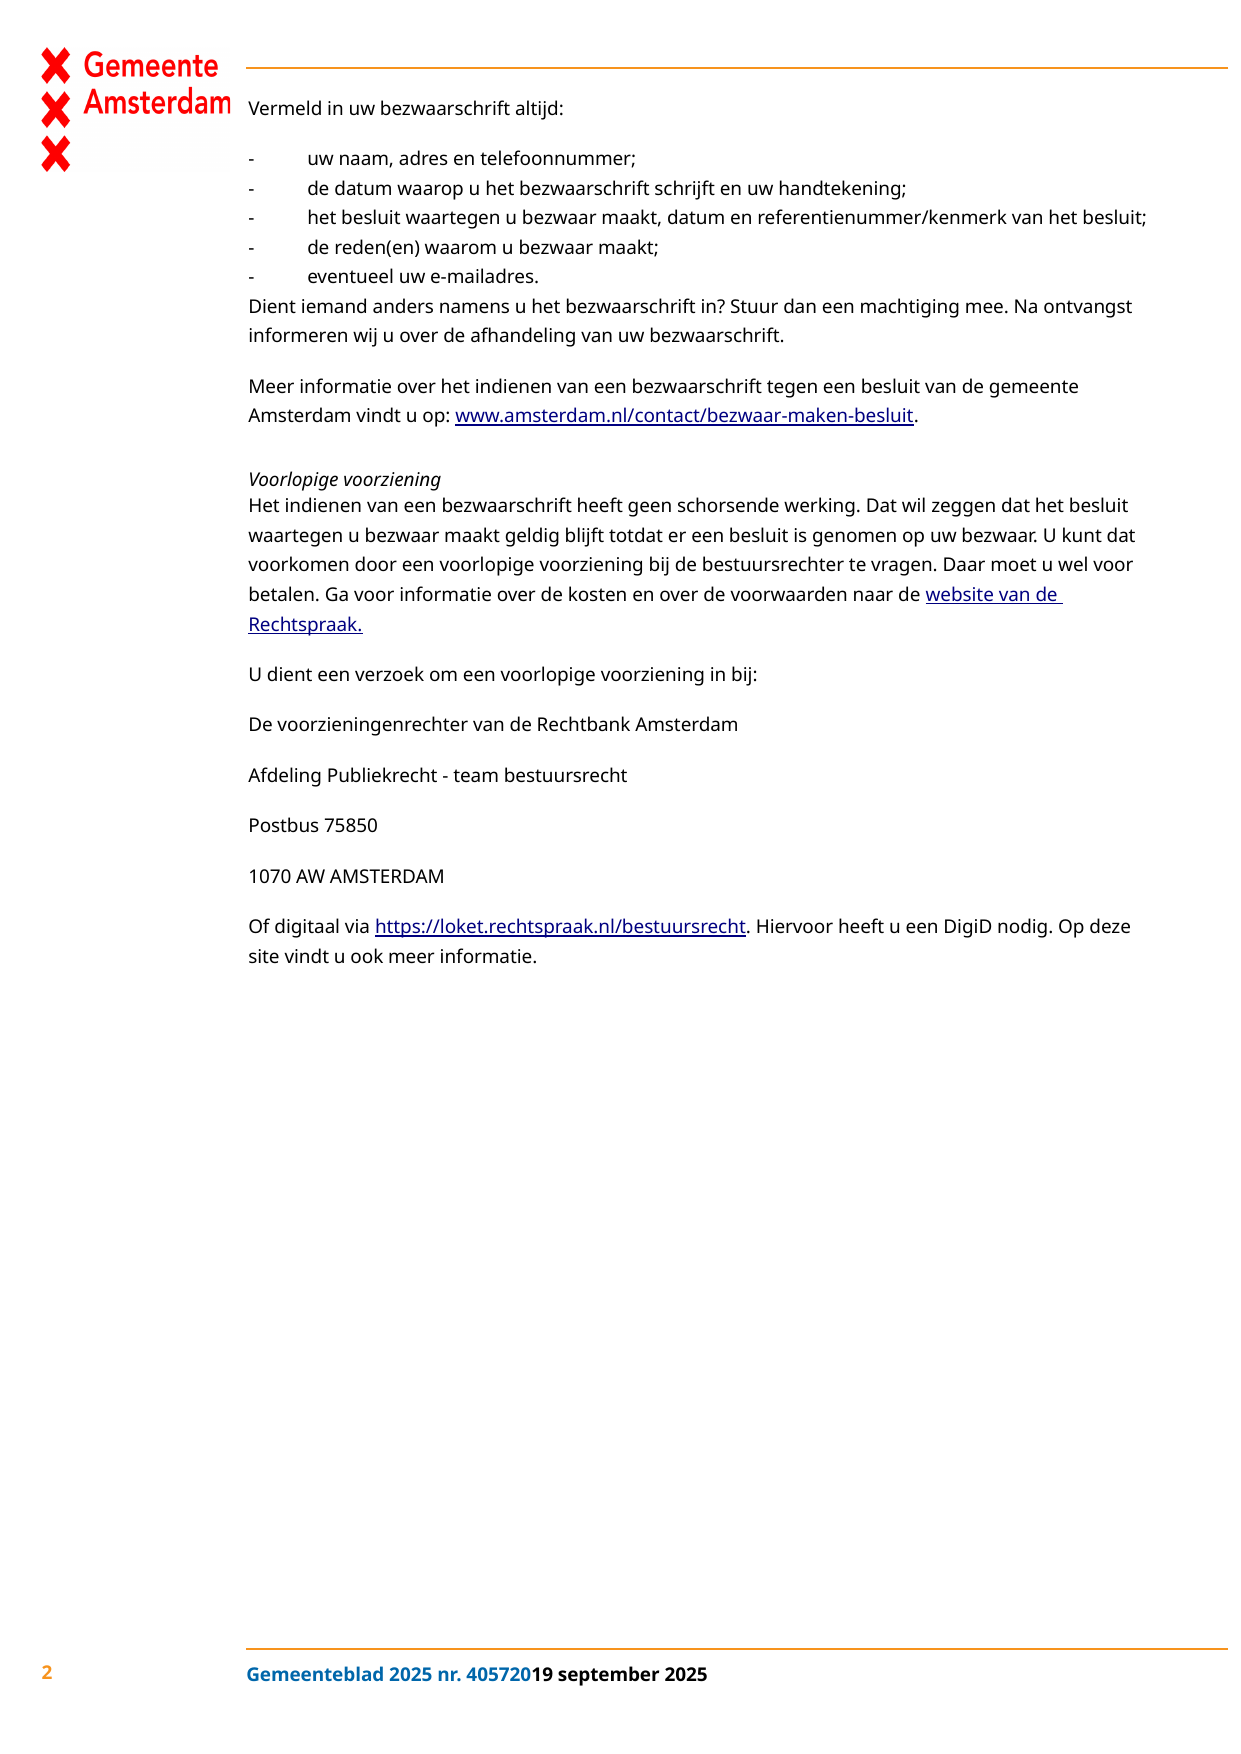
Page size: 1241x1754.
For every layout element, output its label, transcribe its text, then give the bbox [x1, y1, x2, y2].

list het besluit waartegen u bezwaar maakt, datum en referentienummer/kenmerk van het besluit; [248, 204, 1152, 230]
text Of digitaal via https://loket.rechtspraak.nl/bestuursrecht. Hiervoor heeft u een DigiD nodig. Op deze site vindt u ook meer informatie. [248, 913, 1152, 968]
text 1070 AW AMSTERDAM [248, 863, 1152, 888]
text Meer informatie over het indienen van een bezwaarschrift tegen een besluit van de gemeente Amsterdam vindt u op: www.amsterdam.nl/contact/bezwaar-maken-besluit. [248, 373, 1152, 428]
text Voorlopige voorziening [248, 467, 1152, 492]
text Vermeld in uw bezwaarschrift altijd: [248, 95, 1152, 121]
list uw naam, adres en telefoonnummer; [248, 145, 1152, 171]
text U dient een verzoek om een voorlopige voorziening in bij: [248, 661, 1152, 687]
text De voorzieningenrechter van de Rechtbank Amsterdam [248, 712, 1152, 737]
list eventueel uw e-mailadres. [248, 263, 1152, 289]
text Afdeling Publiekrecht - team bestuursrecht [248, 762, 1152, 788]
list de reden(en) waarom u bezwaar maakt; [248, 234, 1152, 260]
text Dient iemand anders namens u het bezwaarschrift in? Stuur dan een machtiging mee. Na ontvangst informeren wij u over de afhandeling van uw bezwaarschrift. [248, 293, 1152, 348]
text Het indienen van een bezwaarschrift heeft geen schorsende werking. Dat wil zeggen dat het besluit waartegen u bezwaar maakt geldig blijft totdat er een besluit is genomen op uw bezwaar. U kunt dat voorkomen door een voorlopige voorziening bij de bestuursrechter te vragen. Daar moet u wel voor betalen. Ga voor informatie over de kosten en over de voorwaarden naar de website van de Rechtspraak. [248, 492, 1152, 636]
text Postbus 75850 [248, 812, 1152, 838]
picture [41, 47, 231, 172]
list de datum waarop u het bezwaarschrift schrijft en uw handtekening; [248, 175, 1152, 201]
